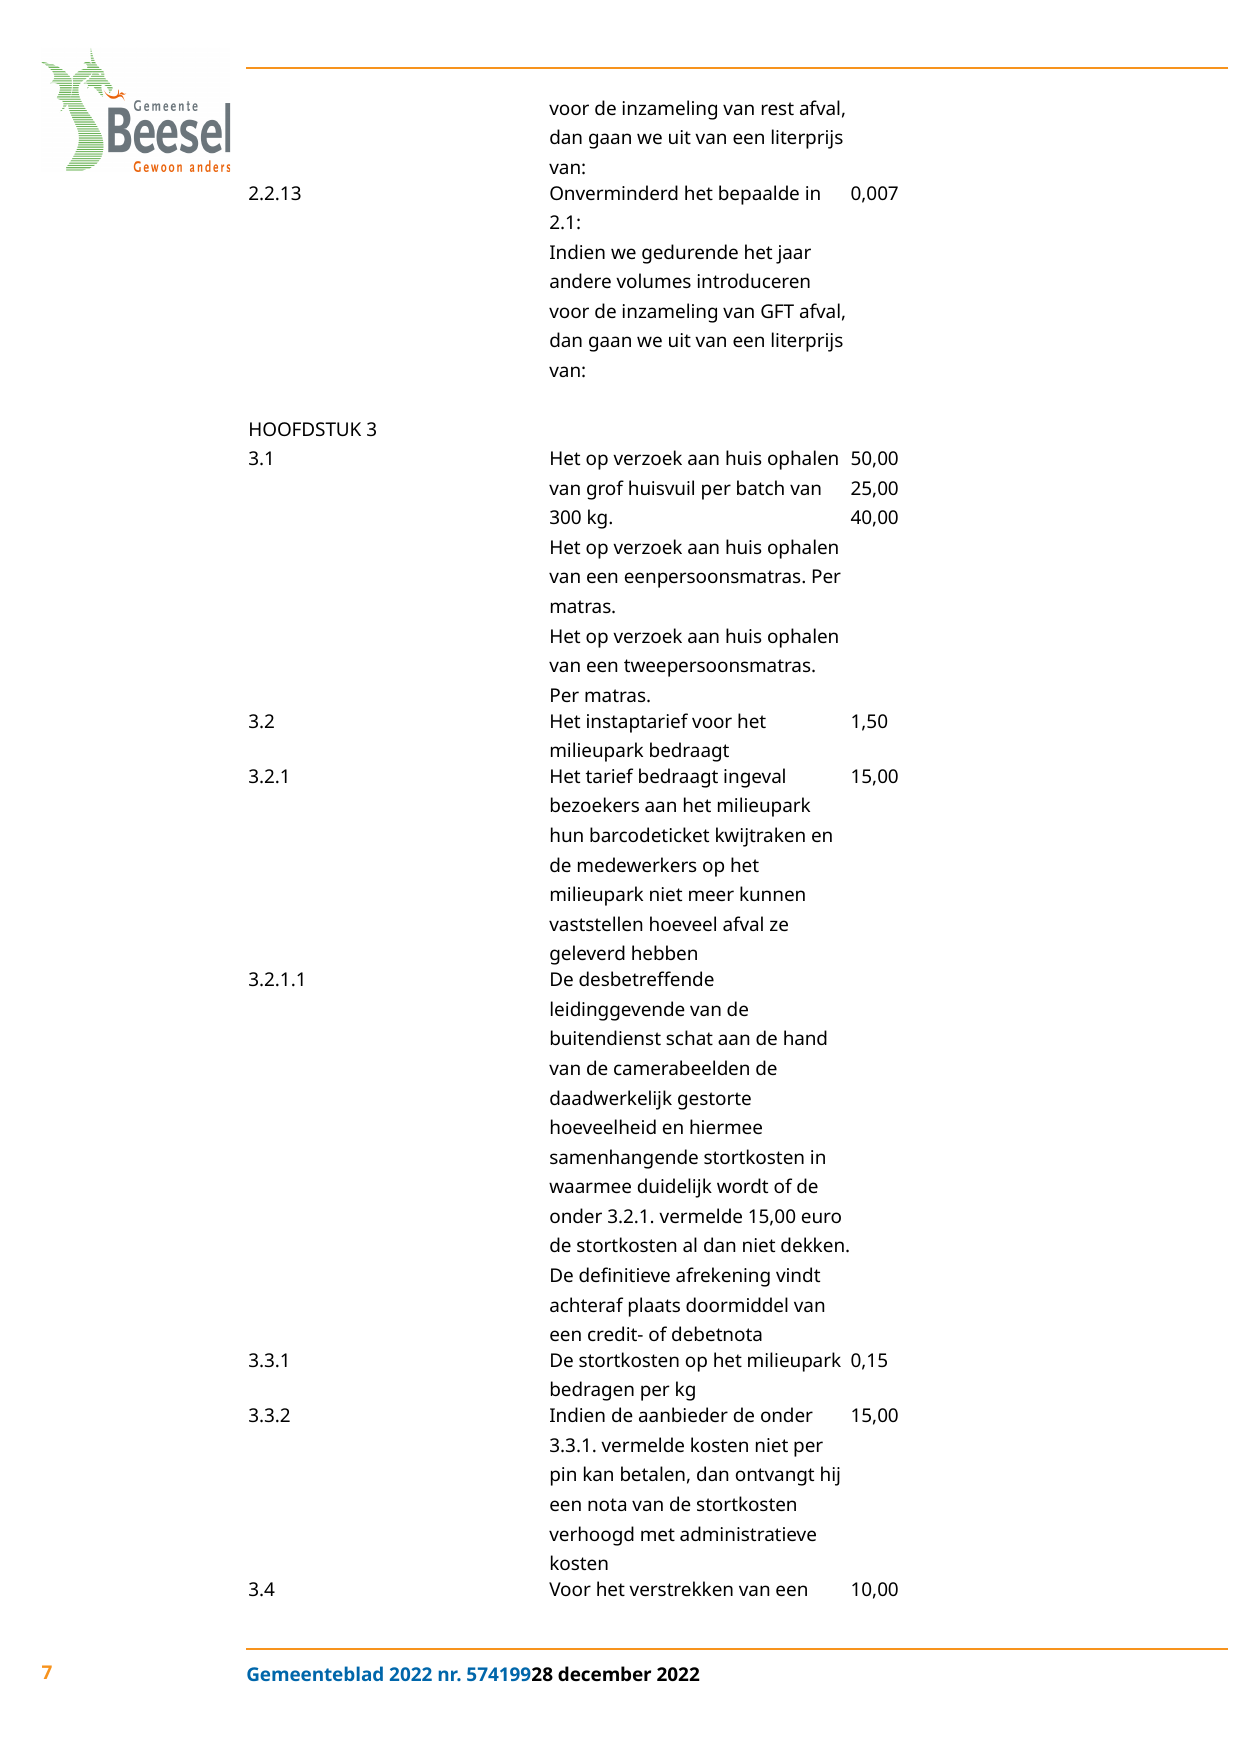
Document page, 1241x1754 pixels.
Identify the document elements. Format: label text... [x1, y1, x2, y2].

table_cell 2.2.13 [248, 180, 549, 383]
table_cell Onverminderd het bepaalde in 2.1: Indien we gedurende het jaar andere volumes introduceren voor de inzameling van GFT afval, dan gaan we uit van een literprijs van: [549, 180, 850, 383]
table_cell 3.4 [248, 1576, 549, 1602]
picture [41, 47, 231, 172]
text HOOFDSTUK 3 [248, 416, 1152, 441]
table_cell voor de inzameling van rest afval, dan gaan we uit van een literprijs van: [549, 95, 850, 180]
table_cell Het tarief bedraagt ingeval bezoekers aan het milieupark hun barcodeticket kwijtraken en de medewerkers op het milieupark niet meer kunnen vaststellen hoeveel afval ze geleverd hebben [549, 763, 850, 966]
table_cell [248, 95, 549, 180]
table_cell 3.3.1 [248, 1347, 549, 1402]
table_cell 3.2.1 [248, 763, 549, 966]
table_cell [850, 95, 1152, 180]
table_header 50,00 25,00 40,00 [850, 445, 1152, 708]
table_cell De stortkosten op het milieupark bedragen per kg [549, 1347, 850, 1402]
table_header 3.1 [248, 445, 549, 708]
table_cell 3.2 [248, 708, 549, 763]
table_cell 1,50 [850, 708, 1152, 763]
table_cell De desbetreffende leidinggevende van de buitendienst schat aan de hand van de camerabeelden de daadwerkelijk gestorte hoeveelheid en hiermee samenhangende stortkosten in waarmee duidelijk wordt of de onder 3.2.1. vermelde 15,00 euro de stortkosten al dan niet dekken. De definitieve afrekening vindt achteraf plaats doormiddel van een credit- of debetnota [549, 966, 850, 1347]
table_cell 10,00 [850, 1576, 1152, 1602]
table_cell 15,00 [850, 1403, 1152, 1576]
table_header Het op verzoek aan huis ophalen van grof huisvuil per batch van 300 kg. Het op verzoek aan huis ophalen van een eenpersoonsmatras. Per matras. Het op verzoek aan huis ophalen van een tweepersoonsmatras. Per matras. [549, 445, 850, 708]
table_cell 3.2.1.1 [248, 966, 549, 1347]
table_cell Indien de aanbieder de onder 3.3.1. vermelde kosten niet per pin kan betalen, dan ontvangt hij een nota van de stortkosten verhoogd met administratieve kosten [549, 1403, 850, 1576]
table_cell [850, 966, 1152, 1347]
table_cell 15,00 [850, 763, 1152, 966]
table_cell Het instaptarief voor het milieupark bedraagt [549, 708, 850, 763]
table_cell 3.3.2 [248, 1403, 549, 1576]
table_cell 0,15 [850, 1347, 1152, 1402]
table_cell 0,007 [850, 180, 1152, 383]
table_cell Voor het verstrekken van een [549, 1576, 850, 1602]
